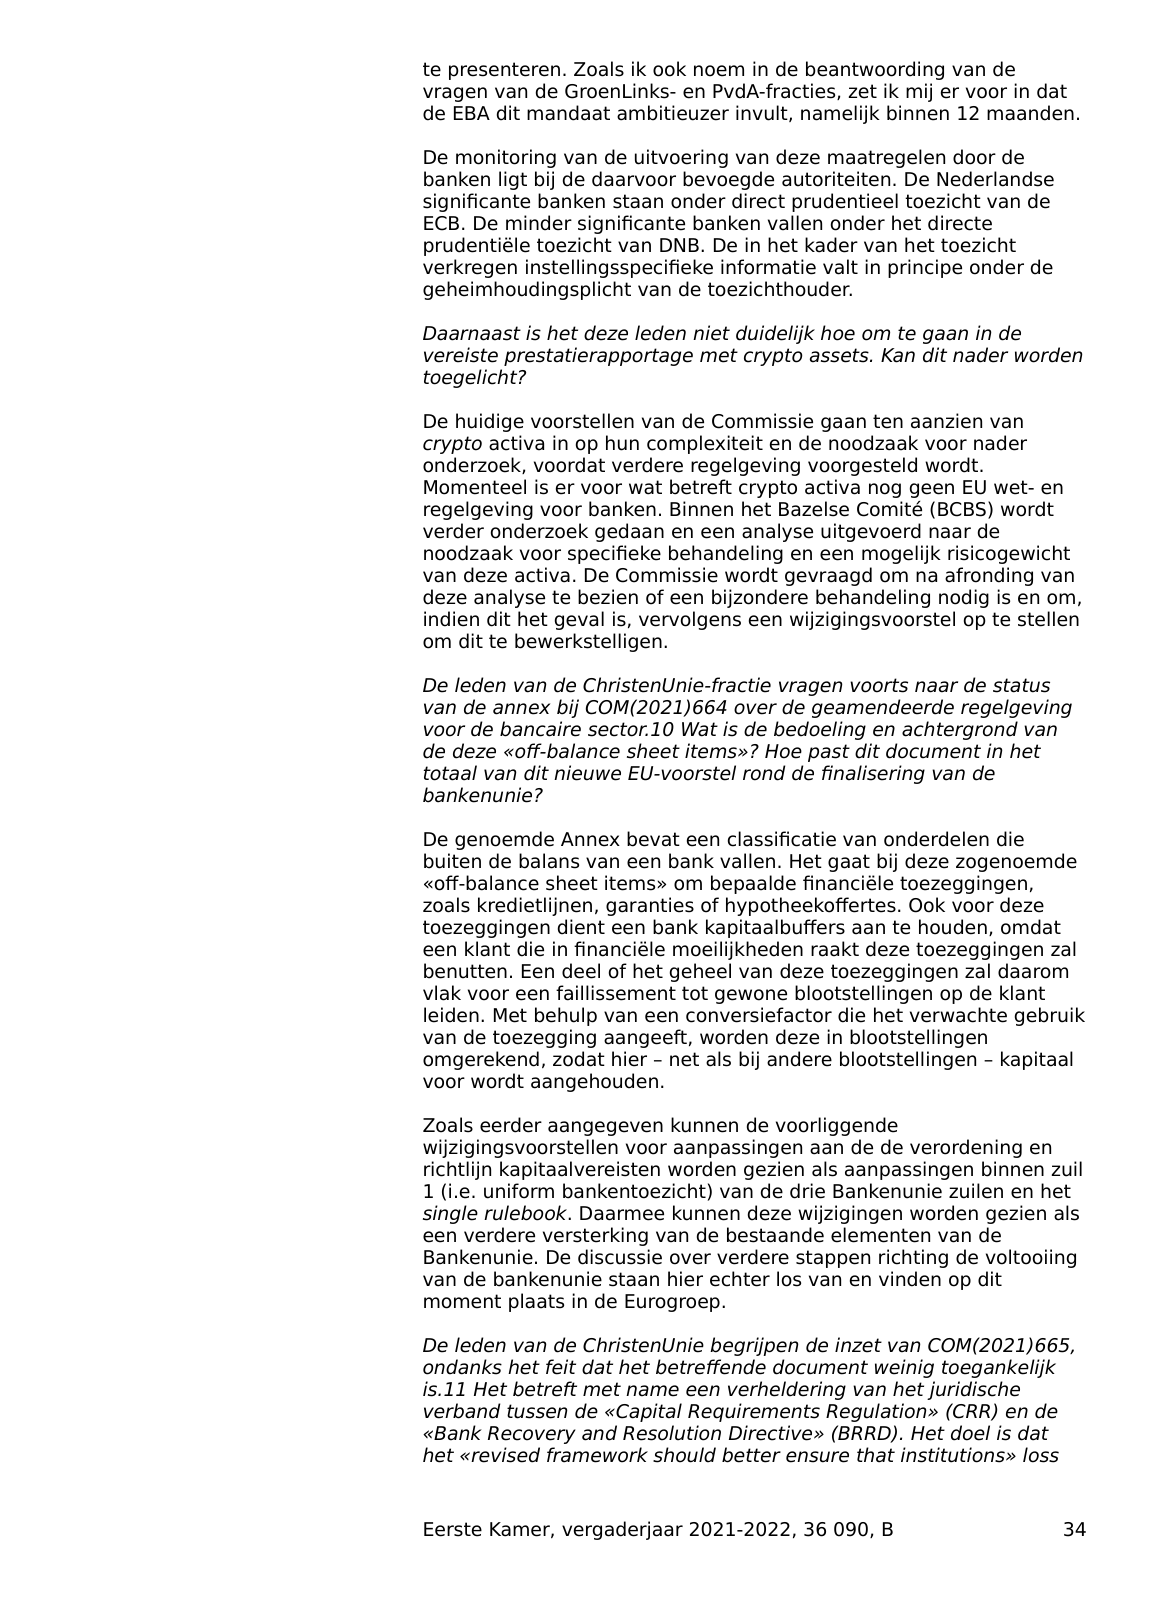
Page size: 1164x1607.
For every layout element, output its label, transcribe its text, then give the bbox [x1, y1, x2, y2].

text De leden van de ChristenUnie begrijpen de inzet van COM(2021)665, ondanks het feit dat het betreffende document weinig toegankelijk is.11 Het betreft met name een verheldering van het juridische verband tussen de «Capital Requirements Regulation» (CRR) en de «Bank Recovery and Resolution Directive» (BRRD). Het doel is dat het «revised framework should better ensure that institutions» loss [422, 1335, 1087, 1467]
text te presenteren. Zoals ik ook noem in de beantwoording van de vragen van de GroenLinks- en PvdA-fracties, zet ik mij er voor in dat de EBA dit mandaat ambitieuzer invult, namelijk binnen 12 maanden. [422, 59, 1087, 125]
text De genoemde Annex bevat een classificatie van onderdelen die buiten de balans van een bank vallen. Het gaat bij deze zogenoemde «off-balance sheet items» om bepaalde financiële toezeggingen, zoals kredietlijnen, garanties of hypotheekoffertes. Ook voor deze toezeggingen dient een bank kapitaalbuffers aan te houden, omdat een klant die in financiële moeilijkheden raakt deze toezeggingen zal benutten. Een deel of het geheel van deze toezeggingen zal daarom vlak voor een faillissement tot gewone blootstellingen op de klant leiden. Met behulp van een conversiefactor die het verwachte gebruik van de toezegging aangeeft, worden deze in blootstellingen omgerekend, zodat hier – net als bij andere blootstellingen – kapitaal voor wordt aangehouden. [422, 829, 1087, 1093]
text Zoals eerder aangegeven kunnen de voorliggende wijzigingsvoorstellen voor aanpassingen aan de de verordening en richtlijn kapitaalvereisten worden gezien als aanpassingen binnen zuil 1 (i.e. uniform bankentoezicht) van de drie Bankenunie zuilen en het single rulebook. Daarmee kunnen deze wijzigingen worden gezien als een verdere versterking van de bestaande elementen van de Bankenunie. De discussie over verdere stappen richting de voltooiing van de bankenunie staan hier echter los van en vinden op dit moment plaats in de Eurogroep. [422, 1115, 1087, 1313]
text De leden van de ChristenUnie-fractie vragen voorts naar de status van de annex bij COM(2021)664 over de geamendeerde regelgeving voor de bancaire sector.10 Wat is de bedoeling en achtergrond van de deze «off-balance sheet items»? Hoe past dit document in het totaal van dit nieuwe EU-voorstel rond de finalisering van de bankenunie? [422, 675, 1087, 807]
text De monitoring van de uitvoering van deze maatregelen door de banken ligt bij de daarvoor bevoegde autoriteiten. De Nederlandse significante banken staan onder direct prudentieel toezicht van de ECB. De minder significante banken vallen onder het directe prudentiële toezicht van DNB. De in het kader van het toezicht verkregen instellingsspecifieke informatie valt in principe onder de geheimhoudingsplicht van de toezichthouder. [422, 147, 1087, 301]
text De huidige voorstellen van de Commissie gaan ten aanzien van crypto activa in op hun complexiteit en de noodzaak voor nader onderzoek, voordat verdere regelgeving voorgesteld wordt. Momenteel is er voor wat betreft crypto activa nog geen EU wet- en regelgeving voor banken. Binnen het Bazelse Comité (BCBS) wordt verder onderzoek gedaan en een analyse uitgevoerd naar de noodzaak voor specifieke behandeling en een mogelijk risicogewicht van deze activa. De Commissie wordt gevraagd om na afronding van deze analyse te bezien of een bijzondere behandeling nodig is en om, indien dit het geval is, vervolgens een wijzigingsvoorstel op te stellen om dit te bewerkstelligen. [422, 411, 1087, 653]
text Daarnaast is het deze leden niet duidelijk hoe om te gaan in de vereiste prestatierapportage met crypto assets. Kan dit nader worden toegelicht? [422, 323, 1087, 389]
